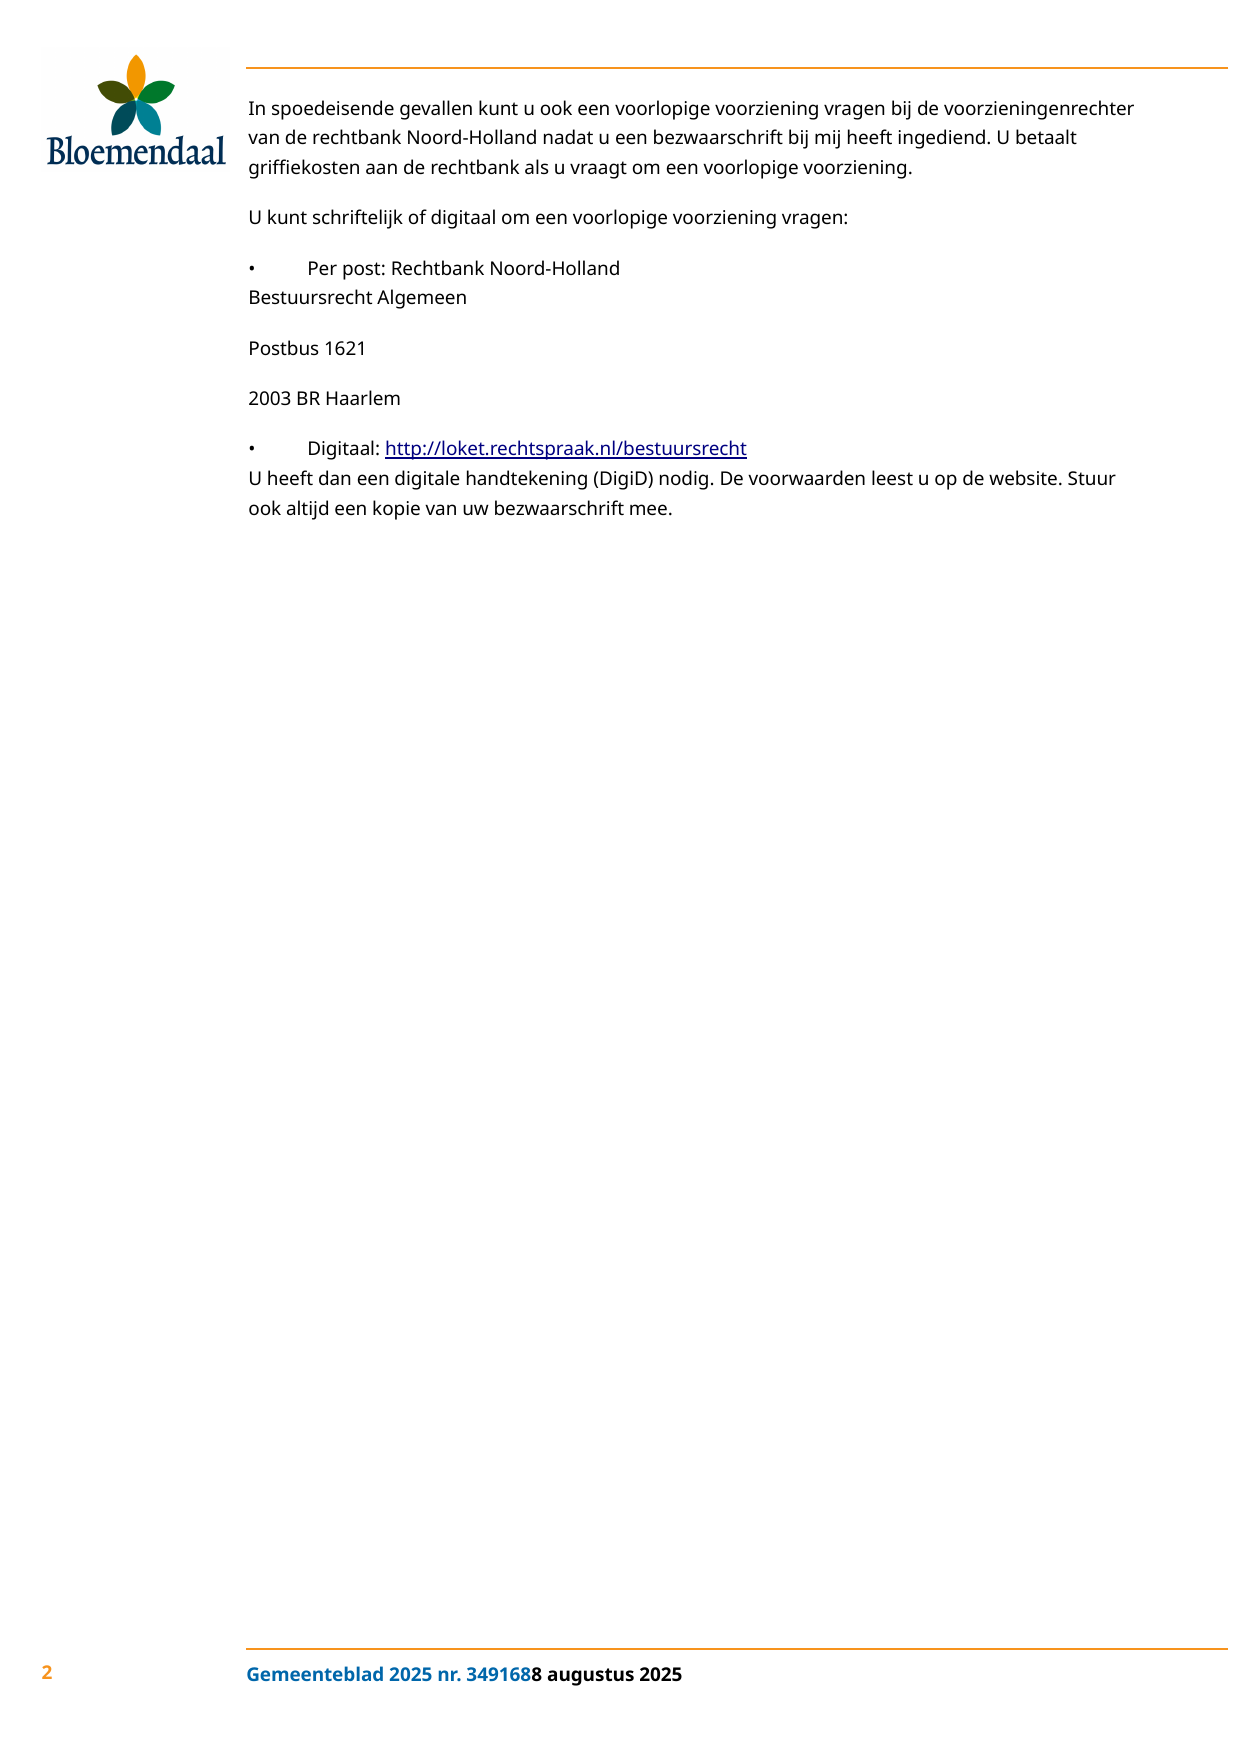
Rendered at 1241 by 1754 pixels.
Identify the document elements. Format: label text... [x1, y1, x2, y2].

text Bestuursrecht Algemeen [248, 284, 1152, 310]
text Postbus 1621 [248, 335, 1152, 361]
text U kunt schriftelijk of digitaal om een voorlopige voorziening vragen: [248, 204, 1152, 230]
text U heeft dan een digitale handtekening (DigiD) nodig. De voorwaarden leest u op de website. Stuur ook altijd een kopie van uw bezwaarschrift mee. [248, 465, 1152, 521]
text 2003 BR Haarlem [248, 385, 1152, 411]
picture [41, 47, 231, 172]
list Per post: Rechtbank Noord-Holland [248, 255, 1152, 281]
text In spoedeisende gevallen kunt u ook een voorlopige voorziening vragen bij de voorzieningenrechter van de rechtbank Noord-Holland nadat u een bezwaarschrift bij mij heeft ingediend. U betaalt griffiekosten aan de rechtbank als u vraagt om een voorlopige voorziening. [248, 95, 1152, 180]
list Digitaal: http://loket.rechtspraak.nl/bestuursrecht [248, 436, 1152, 461]
